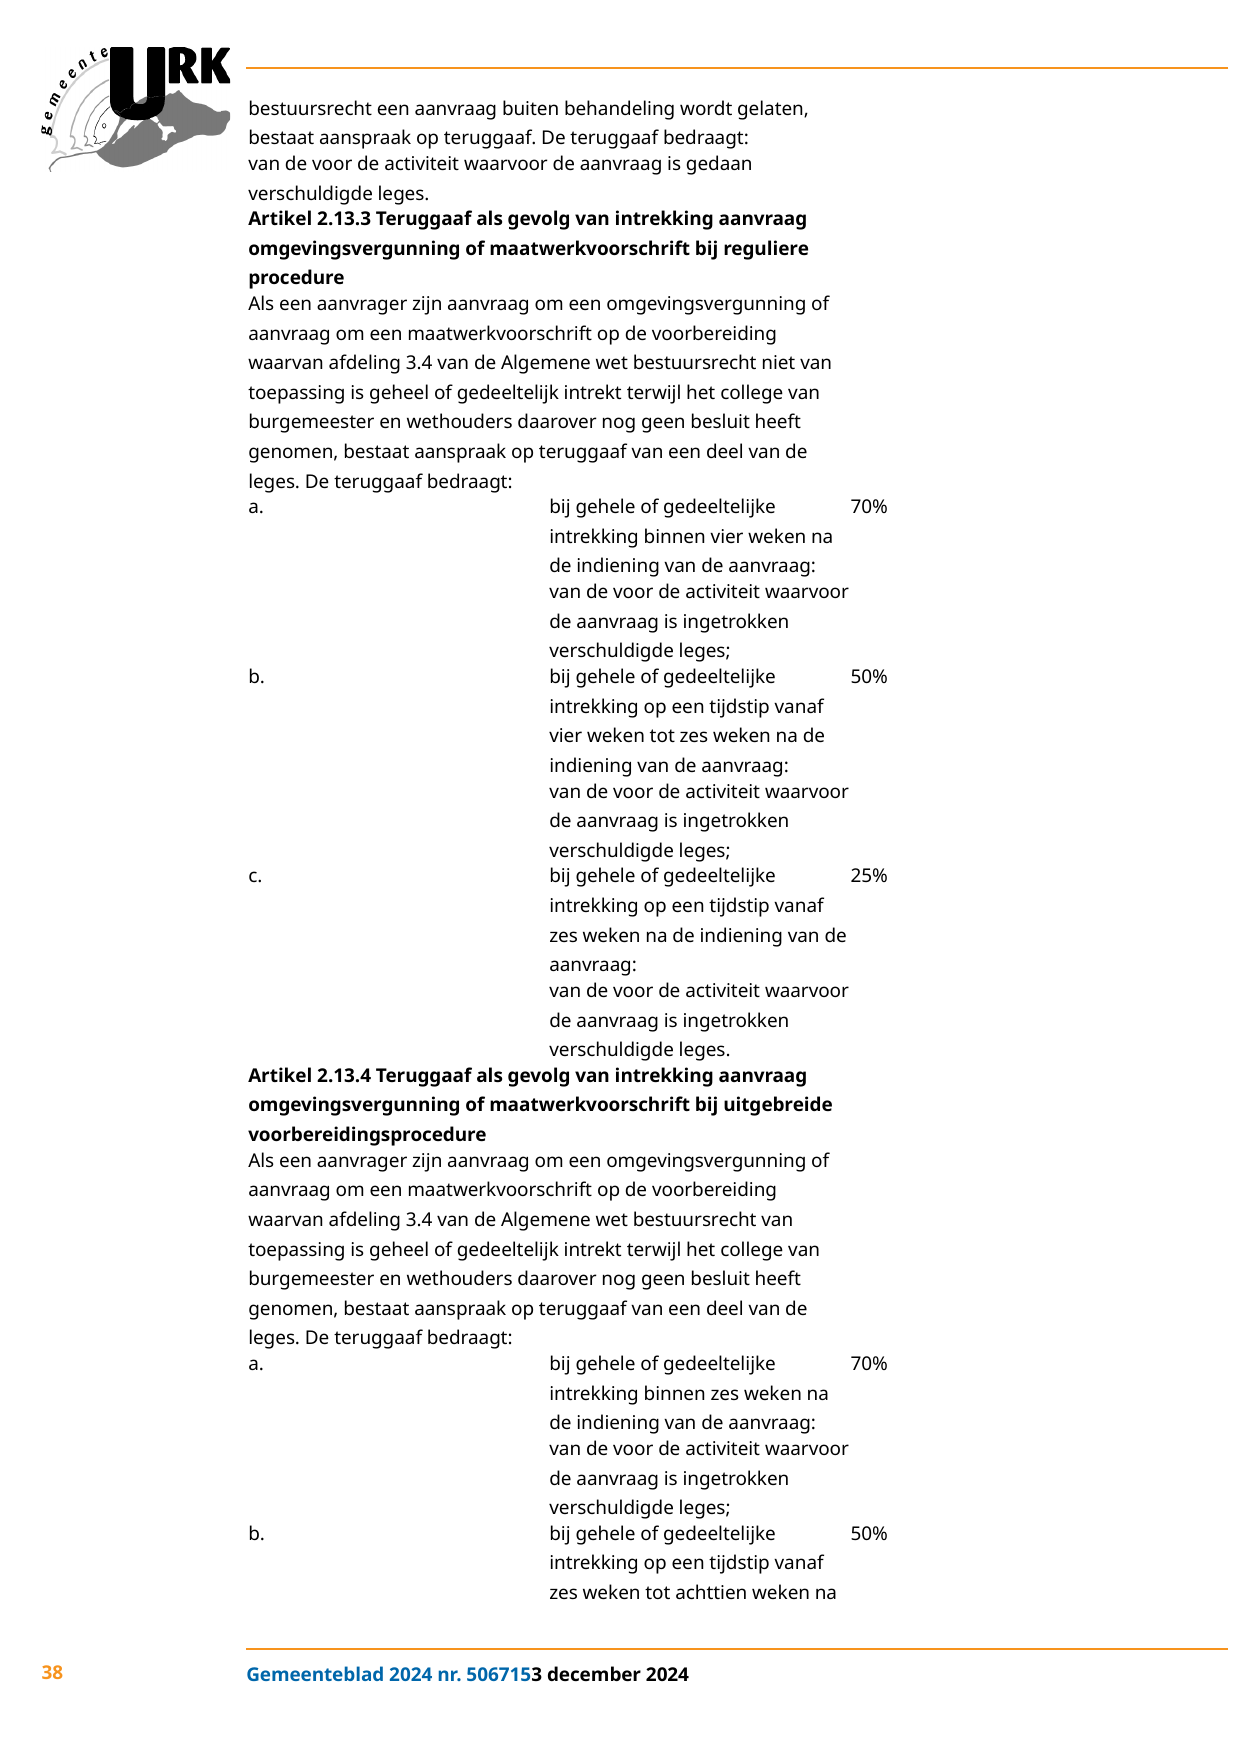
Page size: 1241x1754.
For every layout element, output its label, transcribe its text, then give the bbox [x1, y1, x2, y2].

table_cell Artikel 2.13.3 Teruggaaf als gevolg van intrekking aanvraag omgevingsvergunning of maatwerkvoorschrift bij reguliere procedure [248, 205, 850, 290]
table_cell a. [248, 1350, 549, 1435]
table_cell [850, 95, 1152, 150]
table_cell Als een aanvrager zijn aanvraag om een omgevingsvergunning of aanvraag om een maatwerkvoorschrift op de voorbereiding waarvan afdeling 3.4 van de Algemene wet bestuursrecht niet van toepassing is geheel of gedeeltelijk intrekt terwijl het college van burgemeester en wethouders daarover nog geen besluit heeft genomen, bestaat aanspraak op teruggaaf van een deel van de leges. De teruggaaf bedraagt: [248, 290, 850, 493]
table_cell van de voor de activiteit waarvoor de aanvraag is ingetrokken verschuldigde leges. [549, 977, 850, 1062]
table_cell 70% [850, 494, 1152, 578]
table_cell van de voor de activiteit waarvoor de aanvraag is ingetrokken verschuldigde leges; [549, 1435, 850, 1520]
table_cell [850, 150, 1152, 205]
table_cell bij gehele of gedeeltelijke intrekking op een tijdstip vanaf vier weken tot zes weken na de indiening van de aanvraag: [549, 663, 850, 778]
table_cell bij gehele of gedeeltelijke intrekking binnen zes weken na de indiening van de aanvraag: [549, 1350, 850, 1435]
table_cell Artikel 2.13.4 Teruggaaf als gevolg van intrekking aanvraag omgevingsvergunning of maatwerkvoorschrift bij uitgebreide voorbereidingsprocedure [248, 1062, 850, 1147]
table_cell b. [248, 1520, 549, 1605]
table_cell 25% [850, 863, 1152, 977]
table_cell b. [248, 663, 549, 863]
table_cell [850, 1147, 1152, 1350]
table_cell 70% [850, 1350, 1152, 1435]
table_cell Als een aanvrager zijn aanvraag om een omgevingsvergunning of aanvraag om een maatwerkvoorschrift op de voorbereiding waarvan afdeling 3.4 van de Algemene wet bestuursrecht van toepassing is geheel of gedeeltelijk intrekt terwijl het college van burgemeester en wethouders daarover nog geen besluit heeft genomen, bestaat aanspraak op teruggaaf van een deel van de leges. De teruggaaf bedraagt: [248, 1147, 850, 1350]
table_cell [850, 205, 1152, 290]
table_cell 50% [850, 663, 1152, 778]
table_cell van de voor de activiteit waarvoor de aanvraag is ingetrokken verschuldigde leges; [549, 579, 850, 663]
table_cell [248, 1435, 549, 1520]
table_cell bestuursrecht een aanvraag buiten behandeling wordt gelaten, bestaat aanspraak op teruggaaf. De teruggaaf bedraagt: [248, 95, 850, 150]
table_cell [850, 1062, 1152, 1147]
table_cell a. [248, 494, 549, 663]
table_cell bij gehele of gedeeltelijke intrekking binnen vier weken na de indiening van de aanvraag: [549, 494, 850, 578]
table_cell c. [248, 863, 549, 1062]
table_cell van de voor de activiteit waarvoor de aanvraag is gedaan verschuldigde leges. [248, 150, 850, 205]
table_cell [850, 290, 1152, 493]
table_cell van de voor de activiteit waarvoor de aanvraag is ingetrokken verschuldigde leges; [549, 778, 850, 863]
table_cell [850, 579, 1152, 663]
table_cell bij gehele of gedeeltelijke intrekking op een tijdstip vanaf zes weken tot achttien weken na [549, 1520, 850, 1605]
picture [41, 47, 231, 172]
table_cell 50% [850, 1520, 1152, 1605]
table_cell bij gehele of gedeeltelijke intrekking op een tijdstip vanaf zes weken na de indiening van de aanvraag: [549, 863, 850, 977]
table_cell [850, 778, 1152, 863]
table_cell [850, 977, 1152, 1062]
table_cell [850, 1435, 1152, 1520]
